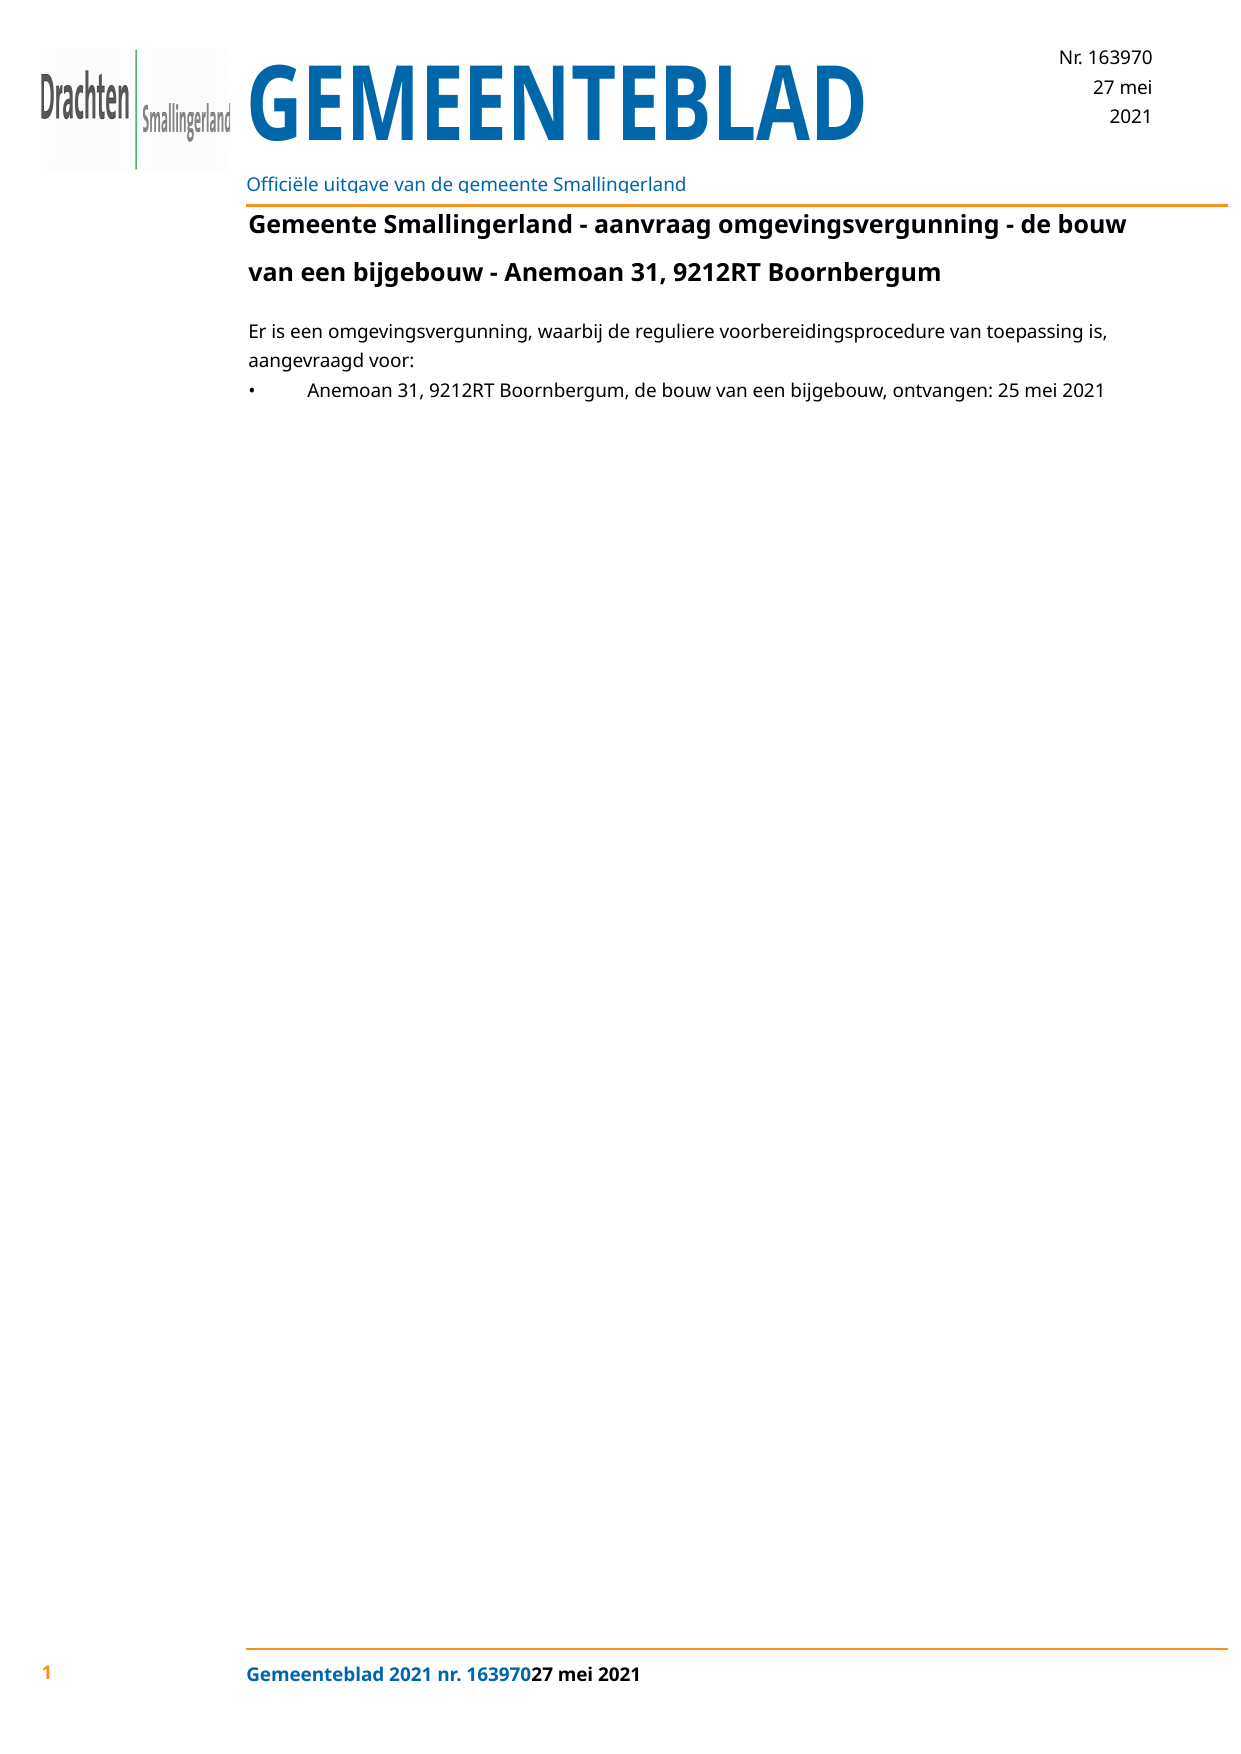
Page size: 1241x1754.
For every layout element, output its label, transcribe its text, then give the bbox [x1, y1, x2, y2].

text Gemeente Smallingerland - aanvraag omgevingsvergunning - de bouw van een bijgebouw - Anemoan 31, 9212RT Boornbergum [248, 207, 1152, 288]
list Anemoan 31, 9212RT Boornbergum, de bouw van een bijgebouw, ontvangen: 25 mei 2021 [248, 377, 1152, 403]
picture [41, 47, 231, 172]
text Er is een omgevingsvergunning, waarbij de reguliere voorbereidingsprocedure van toepassing is, aangevraagd voor: [248, 318, 1152, 373]
